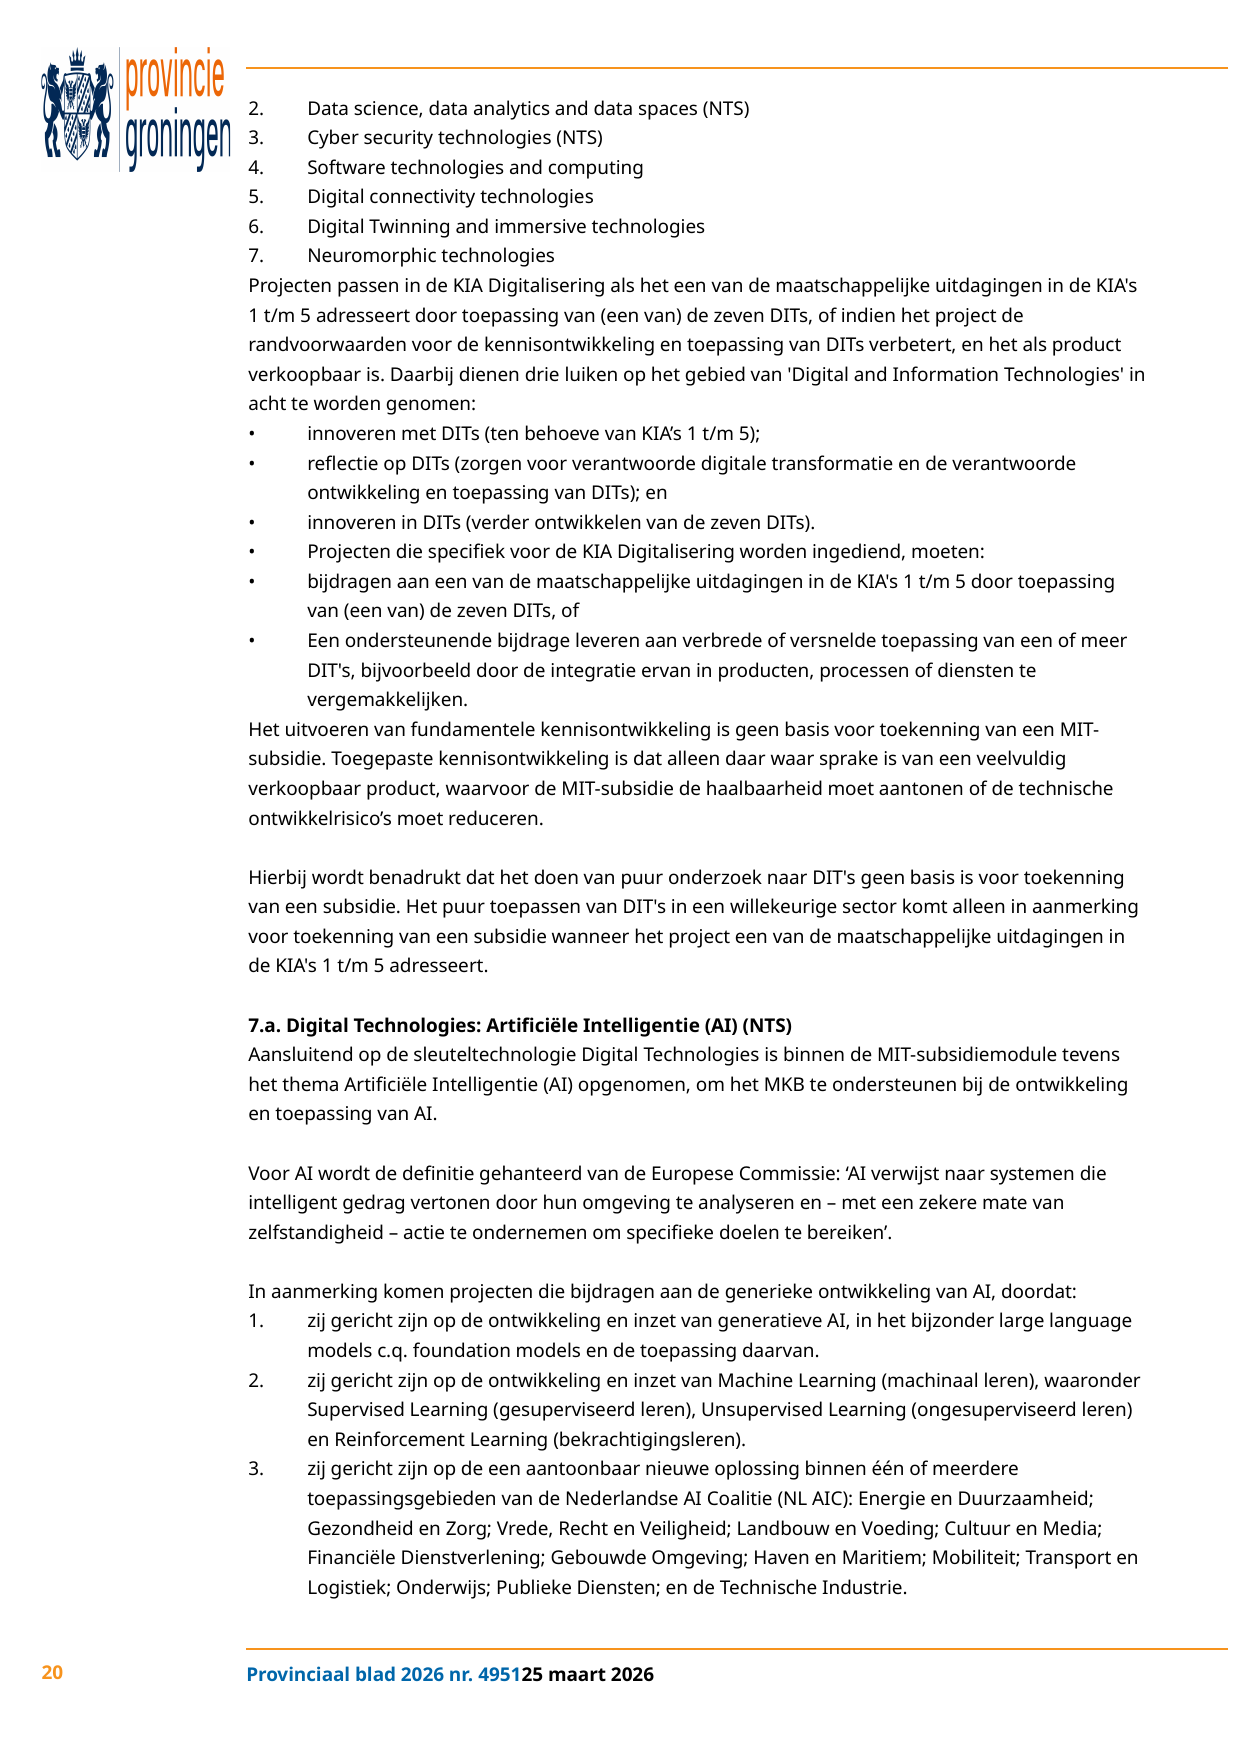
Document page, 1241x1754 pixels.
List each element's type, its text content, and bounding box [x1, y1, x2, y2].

list reflectie op DITs (zorgen voor verantwoorde digitale transformatie en de verantwoorde ontwikkeling en toepassing van DITs); en [248, 450, 1152, 505]
list Een ondersteunende bijdrage leveren aan verbrede of versnelde toepassing van een of meer DIT's, bijvoorbeeld door de integratie ervan in producten, processen of diensten te vergemakkelijken. [248, 627, 1152, 712]
list Software technologies and computing [248, 154, 1152, 180]
list zij gericht zijn op de een aantoonbaar nieuwe oplossing binnen één of meerdere toepassingsgebieden van de Nederlandse AI Coalitie (NL AIC): Energie en Duurzaamheid; Gezondheid en Zorg; Vrede, Recht en Veiligheid; Landbouw en Voeding; Cultuur en Media; Financiële Dienstverlening; Gebouwde Omgeving; Haven en Maritiem; Mobiliteit; Transport en Logistiek; Onderwijs; Publieke Diensten; en de Technische Industrie. [248, 1456, 1152, 1600]
list innoveren in DITs (verder ontwikkelen van de zeven DITs). [248, 509, 1152, 535]
text Projecten passen in de KIA Digitalisering als het een van de maatschappelijke uitdagingen in de KIA's 1 t/m 5 adresseert door toepassing van (een van) de zeven DITs, of indien het project de randvoorwaarden voor de kennisontwikkeling en toepassing van DITs verbetert, en het als product verkoopbaar is. Daarbij dienen drie luiken op het gebied van 'Digital and Information Technologies' in acht te worden genomen: [248, 272, 1152, 416]
text Hierbij wordt benadrukt dat het doen van puur onderzoek naar DIT's geen basis is voor toekenning van een subsidie. Het puur toepassen van DIT's in een willekeurige sector komt alleen in aanmerking voor toekenning van een subsidie wanneer het project een van de maatschappelijke uitdagingen in de KIA's 1 t/m 5 adresseert. [248, 864, 1152, 978]
text Voor AI wordt de definitie gehanteerd van de Europese Commissie: ‘AI verwijst naar systemen die intelligent gedrag vertonen door hun omgeving te analyseren en – met een zekere mate van zelfstandigheid – actie te ondernemen om specifieke doelen te bereiken’. [248, 1160, 1152, 1245]
list bijdragen aan een van de maatschappelijke uitdagingen in de KIA's 1 t/m 5 door toepassing van (een van) de zeven DITs, of [248, 568, 1152, 623]
text 7.a. Digital Technologies: Artificiële Intelligentie (AI) (NTS) [248, 1012, 1152, 1038]
list zij gericht zijn op de ontwikkeling en inzet van generatieve AI, in het bijzonder large language models c.q. foundation models en de toepassing daarvan. [248, 1308, 1152, 1363]
picture [41, 47, 231, 172]
list Data science, data analytics and data spaces (NTS) [248, 95, 1152, 121]
list Neuromorphic technologies [248, 243, 1152, 268]
list innoveren met DITs (ten behoeve van KIA’s 1 t/m 5); [248, 420, 1152, 446]
list zij gericht zijn op de ontwikkeling en inzet van Machine Learning (machinaal leren), waaronder Supervised Learning (gesuperviseerd leren), Unsupervised Learning (ongesuperviseerd leren) en Reinforcement Learning (bekrachtigingsleren). [248, 1367, 1152, 1452]
list Digital connectivity technologies [248, 183, 1152, 209]
text In aanmerking komen projecten die bijdragen aan de generieke ontwikkeling van AI, doordat: [248, 1278, 1152, 1304]
text Aansluitend op de sleuteltechnologie Digital Technologies is binnen de MIT-subsidiemodule tevens het thema Artificiële Intelligentie (AI) opgenomen, om het MKB te ondersteunen bij de ontwikkeling en toepassing van AI. [248, 1041, 1152, 1126]
text Het uitvoeren van fundamentele kennisontwikkeling is geen basis voor toekenning van een MIT-subsidie. Toegepaste kennisontwikkeling is dat alleen daar waar sprake is van een veelvuldig verkoopbaar product, waarvoor de MIT-subsidie de haalbaarheid moet aantonen of de technische ontwikkelrisico’s moet reduceren. [248, 716, 1152, 831]
list Projecten die specifiek voor de KIA Digitalisering worden ingediend, moeten: [248, 538, 1152, 564]
list Cyber security technologies (NTS) [248, 124, 1152, 150]
list Digital Twinning and immersive technologies [248, 213, 1152, 239]
